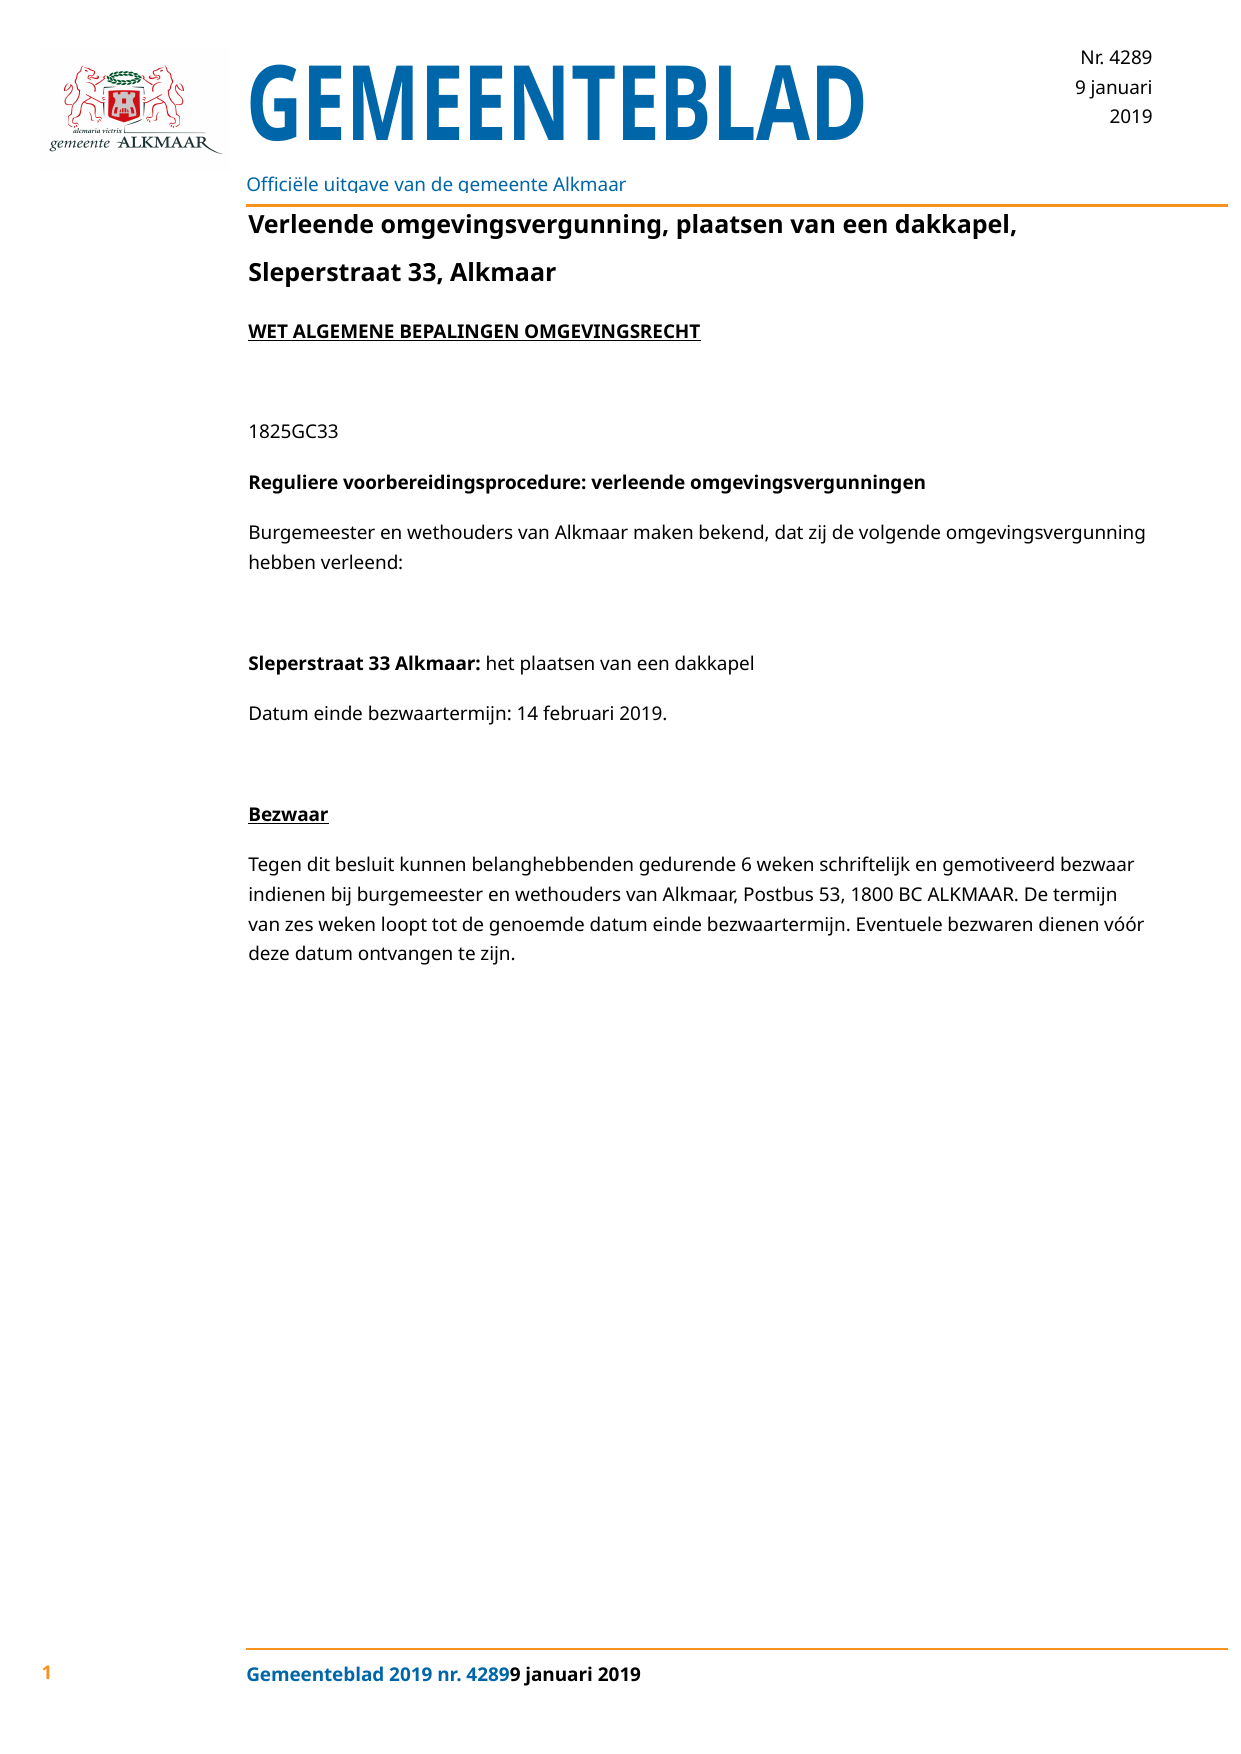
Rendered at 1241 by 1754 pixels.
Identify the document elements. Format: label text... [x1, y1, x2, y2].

text WET ALGEMENE BEPALINGEN OMGEVINGSRECHT [248, 318, 1152, 344]
text Sleperstraat 33 Alkmaar: het plaatsen van een dakkapel [248, 650, 1152, 676]
text Burgemeester en wethouders van Alkmaar maken bekend, dat zij de volgende omgevingsvergunning hebben verleend: [248, 519, 1152, 575]
text Tegen dit besluit kunnen belanghebbenden gedurende 6 weken schriftelijk en gemotiveerd bezwaar indienen bij burgemeester en wethouders van Alkmaar, Postbus 53, 1800 BC ALKMAAR. De termijn van zes weken loopt tot de genoemde datum einde bezwaartermijn. Eventuele bezwaren dienen vóór deze datum ontvangen te zijn. [248, 852, 1152, 966]
text 1825GC33 [248, 419, 1152, 444]
picture [41, 47, 231, 172]
text Reguliere voorbereidingsprocedure: verleende omgevingsvergunningen [248, 469, 1152, 495]
text Datum einde bezwaartermijn: 14 februari 2019. [248, 700, 1152, 726]
text Bezwaar [248, 801, 1152, 827]
text Verleende omgevingsvergunning, plaatsen van een dakkapel, Sleperstraat 33, Alkmaar [248, 207, 1152, 288]
